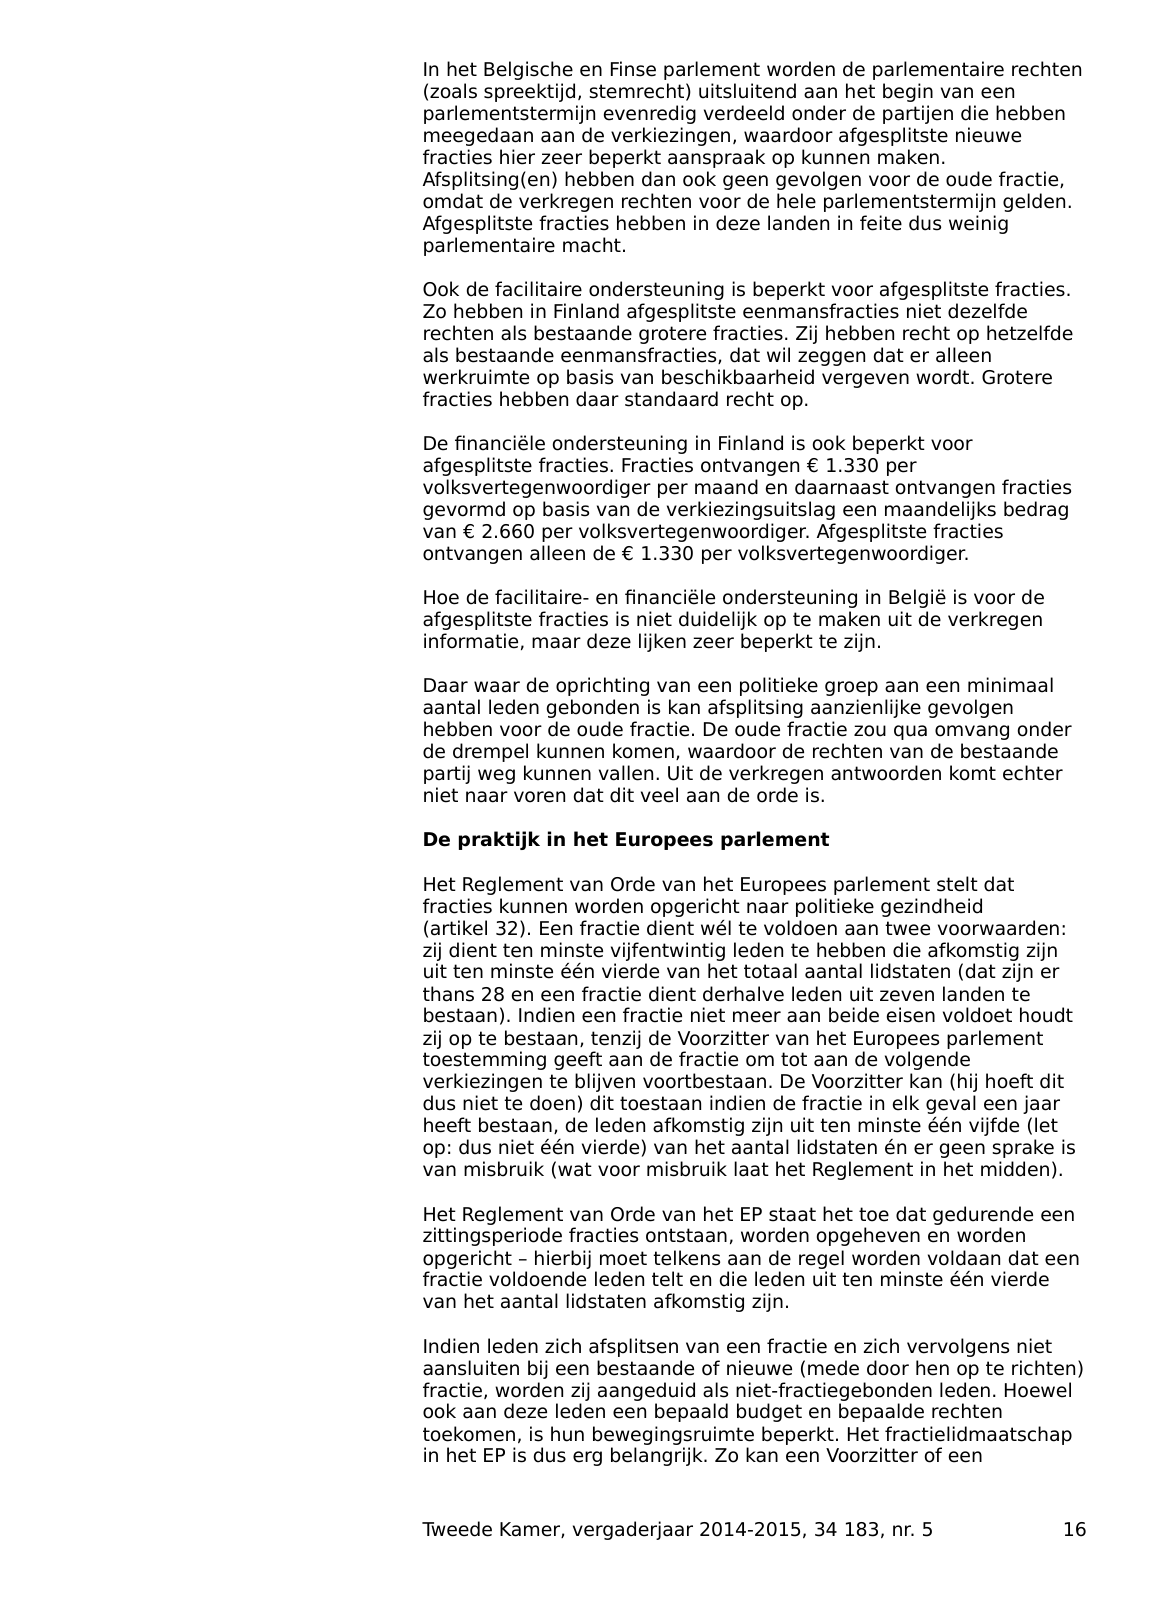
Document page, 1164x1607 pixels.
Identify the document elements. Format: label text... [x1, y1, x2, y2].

subtitle De praktijk in het Europees parlement [422, 829, 1087, 851]
text Daar waar de oprichting van een politieke groep aan een minimaal aantal leden gebonden is kan afsplitsing aanzienlijke gevolgen hebben voor de oude fractie. De oude fractie zou qua omvang onder de drempel kunnen komen, waardoor de rechten van de bestaande partij weg kunnen vallen. Uit de verkregen antwoorden komt echter niet naar voren dat dit veel aan de orde is. [422, 675, 1087, 807]
text In het Belgische en Finse parlement worden de parlementaire rechten (zoals spreektijd, stemrecht) uitsluitend aan het begin van een parlementstermijn evenredig verdeeld onder de partijen die hebben meegedaan aan de verkiezingen, waardoor afgesplitste nieuwe fracties hier zeer beperkt aanspraak op kunnen maken. Afsplitsing(en) hebben dan ook geen gevolgen voor de oude fractie, omdat de verkregen rechten voor de hele parlementstermijn gelden. Afgesplitste fracties hebben in deze landen in feite dus weinig parlementaire macht. [422, 59, 1087, 257]
text De financiële ondersteuning in Finland is ook beperkt voor afgesplitste fracties. Fracties ontvangen € 1.330 per volksvertegenwoordiger per maand en daarnaast ontvangen fracties gevormd op basis van de verkiezingsuitslag een maandelijks bedrag van € 2.660 per volksvertegenwoordiger. Afgesplitste fracties ontvangen alleen de € 1.330 per volksvertegenwoordiger. [422, 433, 1087, 565]
text Het Reglement van Orde van het Europees parlement stelt dat fracties kunnen worden opgericht naar politieke gezindheid (artikel 32). Een fractie dient wél te voldoen aan twee voorwaarden: zij dient ten minste vijfentwintig leden te hebben die afkomstig zijn uit ten minste één vierde van het totaal aantal lidstaten (dat zijn er thans 28 en een fractie dient derhalve leden uit zeven landen te bestaan). Indien een fractie niet meer aan beide eisen voldoet houdt zij op te bestaan, tenzij de Voorzitter van het Europees parlement toestemming geeft aan de fractie om tot aan de volgende verkiezingen te blijven voortbestaan. De Voorzitter kan (hij hoeft dit dus niet te doen) dit toestaan indien de fractie in elk geval een jaar heeft bestaan, de leden afkomstig zijn uit ten minste één vijfde (let op: dus niet één vierde) van het aantal lidstaten én er geen sprake is van misbruik (wat voor misbruik laat het Reglement in het midden). [422, 873, 1087, 1181]
text Ook de facilitaire ondersteuning is beperkt voor afgesplitste fracties. Zo hebben in Finland afgesplitste eenmansfracties niet dezelfde rechten als bestaande grotere fracties. Zij hebben recht op hetzelfde als bestaande eenmansfracties, dat wil zeggen dat er alleen werkruimte op basis van beschikbaarheid vergeven wordt. Grotere fracties hebben daar standaard recht op. [422, 279, 1087, 411]
text Hoe de facilitaire- en financiële ondersteuning in België is voor de afgesplitste fracties is niet duidelijk op te maken uit de verkregen informatie, maar deze lijken zeer beperkt te zijn. [422, 587, 1087, 653]
text Het Reglement van Orde van het EP staat het toe dat gedurende een zittingsperiode fracties ontstaan, worden opgeheven en worden opgericht – hierbij moet telkens aan de regel worden voldaan dat een fractie voldoende leden telt en die leden uit ten minste één vierde van het aantal lidstaten afkomstig zijn. [422, 1203, 1087, 1313]
text Indien leden zich afsplitsen van een fractie en zich vervolgens niet aansluiten bij een bestaande of nieuwe (mede door hen op te richten) fractie, worden zij aangeduid als niet-fractiegebonden leden. Hoewel ook aan deze leden een bepaald budget en bepaalde rechten toekomen, is hun bewegingsruimte beperkt. Het fractielidmaatschap in het EP is dus erg belangrijk. Zo kan een Voorzitter of een [422, 1336, 1087, 1467]
